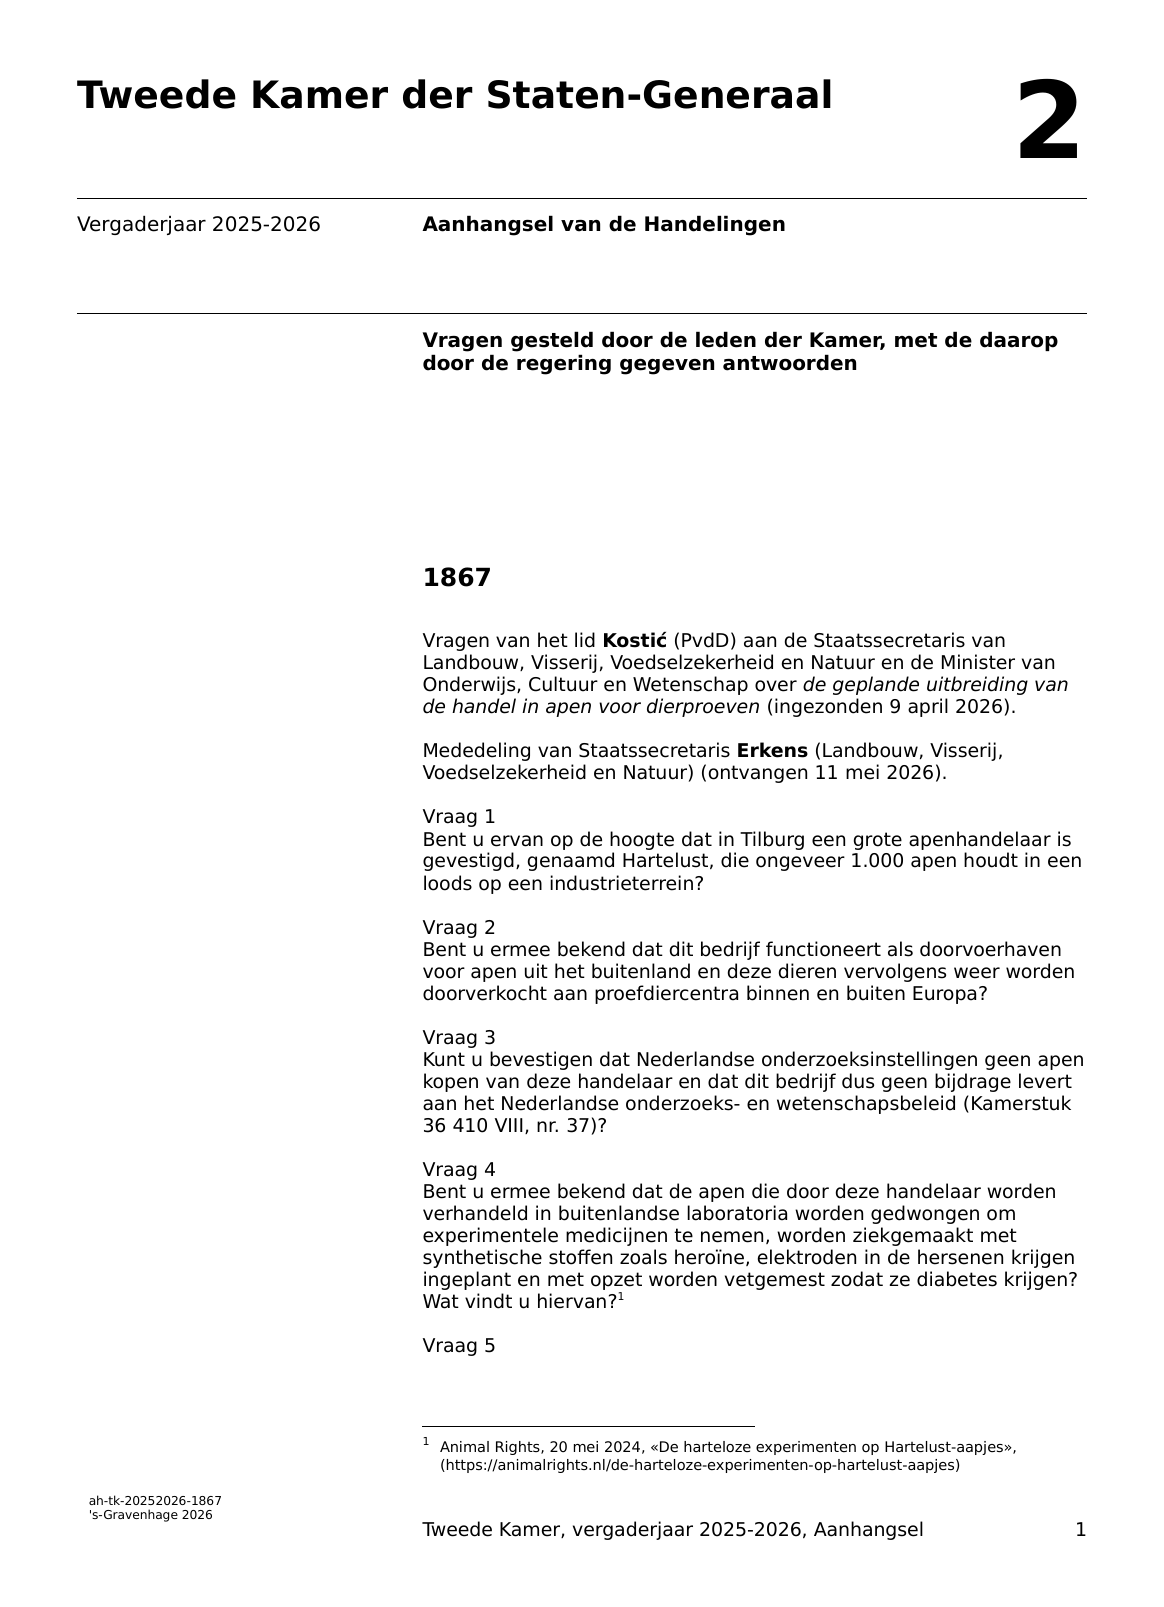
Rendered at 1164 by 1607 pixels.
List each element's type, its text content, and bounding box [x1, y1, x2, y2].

text Vragen van het lid Kostić (PvdD) aan de Staatssecretaris van Landbouw, Visserij, Voedselzekerheid en Natuur en de Minister van Onderwijs, Cultuur en Wetenschap over de geplande uitbreiding van de handel in apen voor dierproeven (ingezonden 9 april 2026). [422, 630, 1087, 718]
table_cell Aanhangsel van de Handelingen [422, 199, 1087, 313]
text Kunt u bevestigen dat Nederlandse onderzoeksinstellingen geen apen kopen van deze handelaar en dat dit bedrijf dus geen bijdrage levert aan het Nederlandse onderzoeks- en wetenschapsbeleid (Kamerstuk 36 410 VIII, nr. 37)? [422, 1049, 1087, 1137]
text Vraag 1 [422, 806, 1087, 828]
text Vraag 3 [422, 1027, 1087, 1049]
text Vraag 2 [422, 917, 1087, 938]
text Bent u ermee bekend dat de apen die door deze handelaar worden verhandeld in buitenlandse laboratoria worden gedwongen om experimentele medicijnen te nemen, worden ziekgemaakt met synthetische stoffen zoals heroïne, elektroden in de hersenen krijgen ingeplant en met opzet worden vetgemest zodat ze diabetes krijgen? Wat vindt u hiervan? [422, 1181, 1087, 1313]
table_cell Vragen gesteld door de leden der Kamer, met de daarop door de regering gegeven antwoorden [422, 314, 1087, 375]
text 1867 [422, 563, 1087, 592]
table_cell Vergaderjaar 2025-2026 [77, 199, 422, 313]
table_cell [77, 314, 422, 375]
text Vraag 4 [422, 1159, 1087, 1181]
text 's-Gravenhage 2026 [88, 1508, 323, 1522]
table_header 2 [886, 59, 1087, 198]
text Vraag 5 [422, 1335, 1087, 1357]
table_header Tweede Kamer der Staten-Generaal [77, 59, 886, 198]
text Bent u ervan op de hoogte dat in Tilburg een grote apenhandelaar is gevestigd, genaamd Hartelust, die ongeveer 1.000 apen houdt in een loods op een industrieterrein? [422, 828, 1087, 894]
text Bent u ermee bekend dat dit bedrijf functioneert als doorvoerhaven voor apen uit het buitenland en deze dieren vervolgens weer worden doorverkocht aan proefdiercentra binnen en buiten Europa? [422, 938, 1087, 1004]
text Mededeling van Staatssecretaris Erkens (Landbouw, Visserij, Voedselzekerheid en Natuur) (ontvangen 11 mei 2026). [422, 740, 1087, 784]
text ah-tk-20252026-1867 [88, 1494, 323, 1508]
text Animal Rights, 20 mei 2024, «De harteloze experimenten op Hartelust-aapjes», (https://animalrights.nl/de-harteloze-experimenten-op-hartelust-aapjes) [422, 1435, 1087, 1474]
